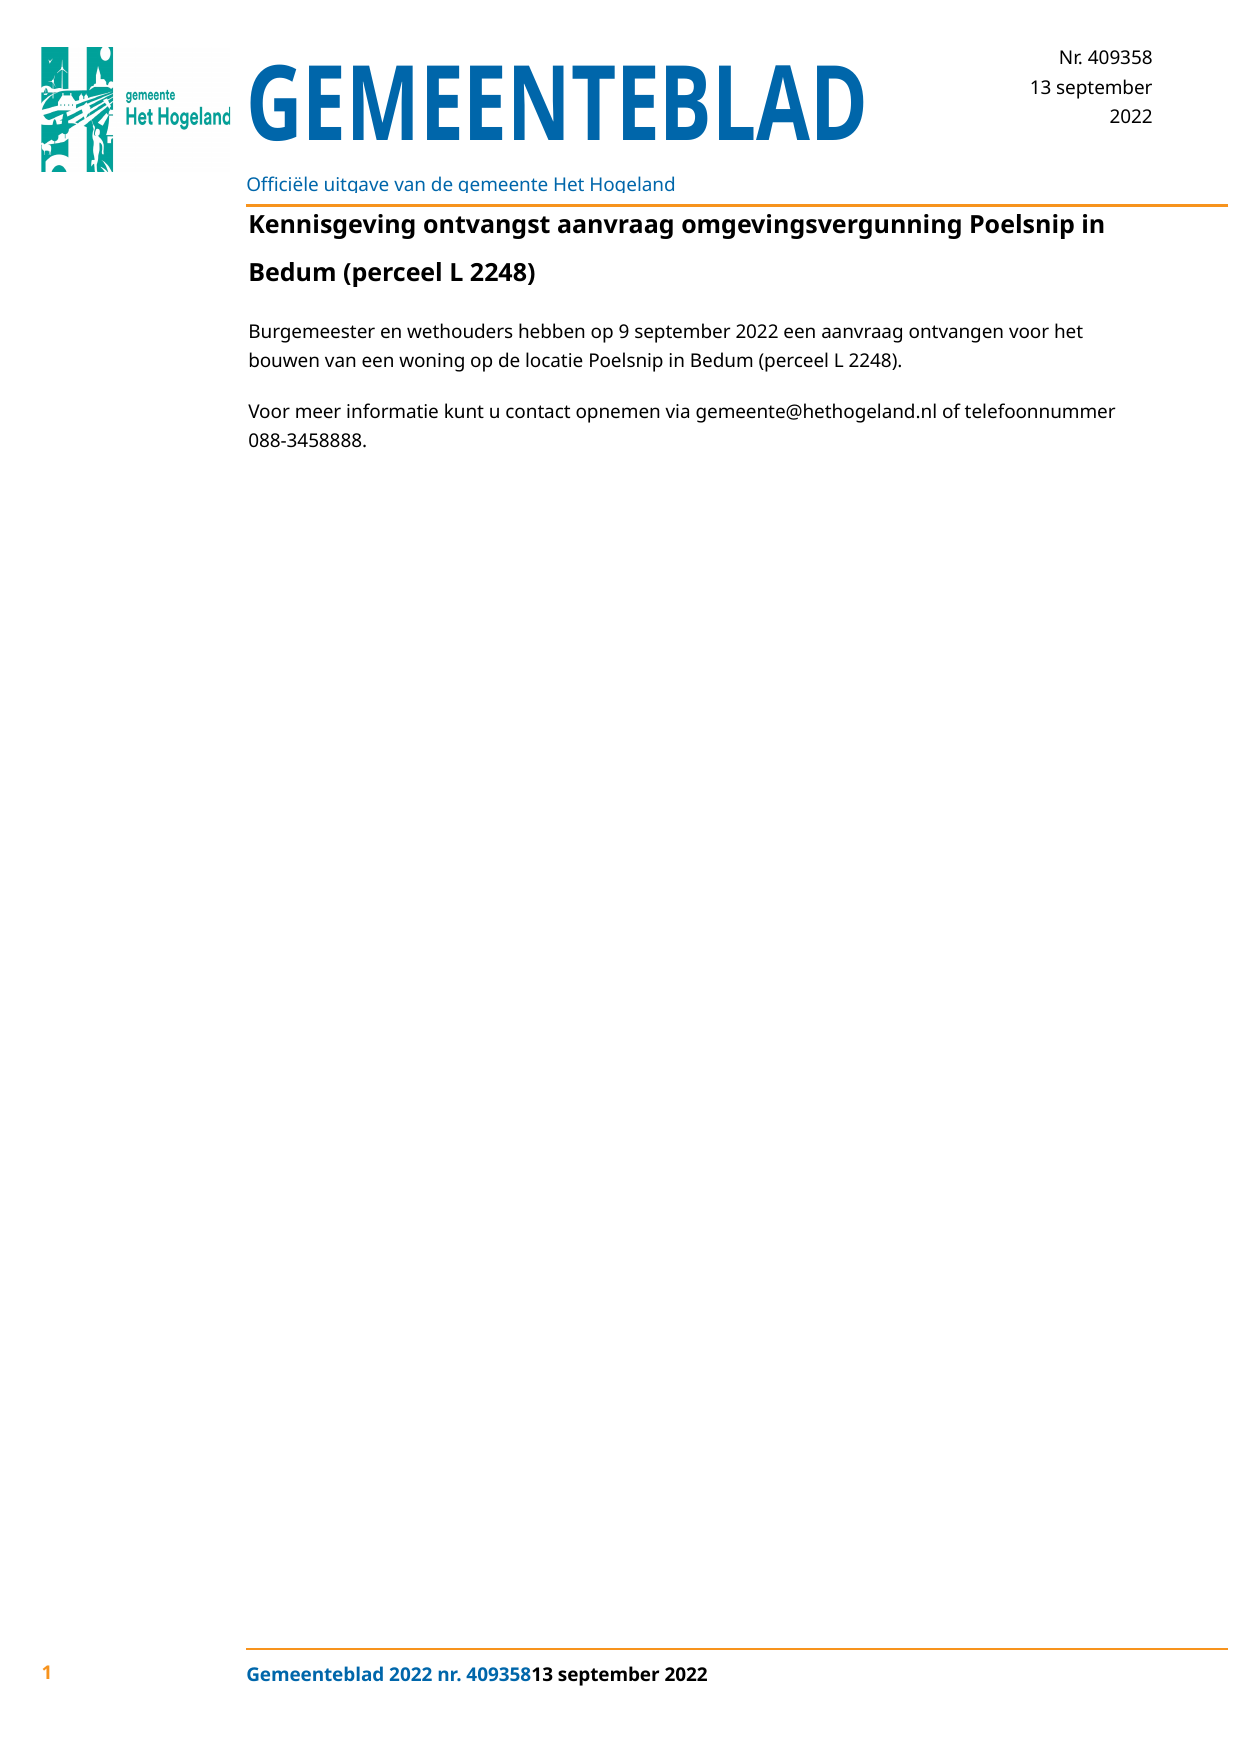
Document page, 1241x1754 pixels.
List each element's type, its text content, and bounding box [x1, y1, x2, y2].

text Kennisgeving ontvangst aanvraag omgevingsvergunning Poelsnip in Bedum (perceel L 2248) [248, 207, 1152, 288]
text Voor meer informatie kunt u contact opnemen via gemeente@hethogeland.nl of telefoonnummer 088-3458888. [248, 398, 1152, 453]
text Burgemeester en wethouders hebben op 9 september 2022 een aanvraag ontvangen voor het bouwen van een woning op de locatie Poelsnip in Bedum (perceel L 2248). [248, 318, 1152, 373]
picture [41, 47, 231, 172]
